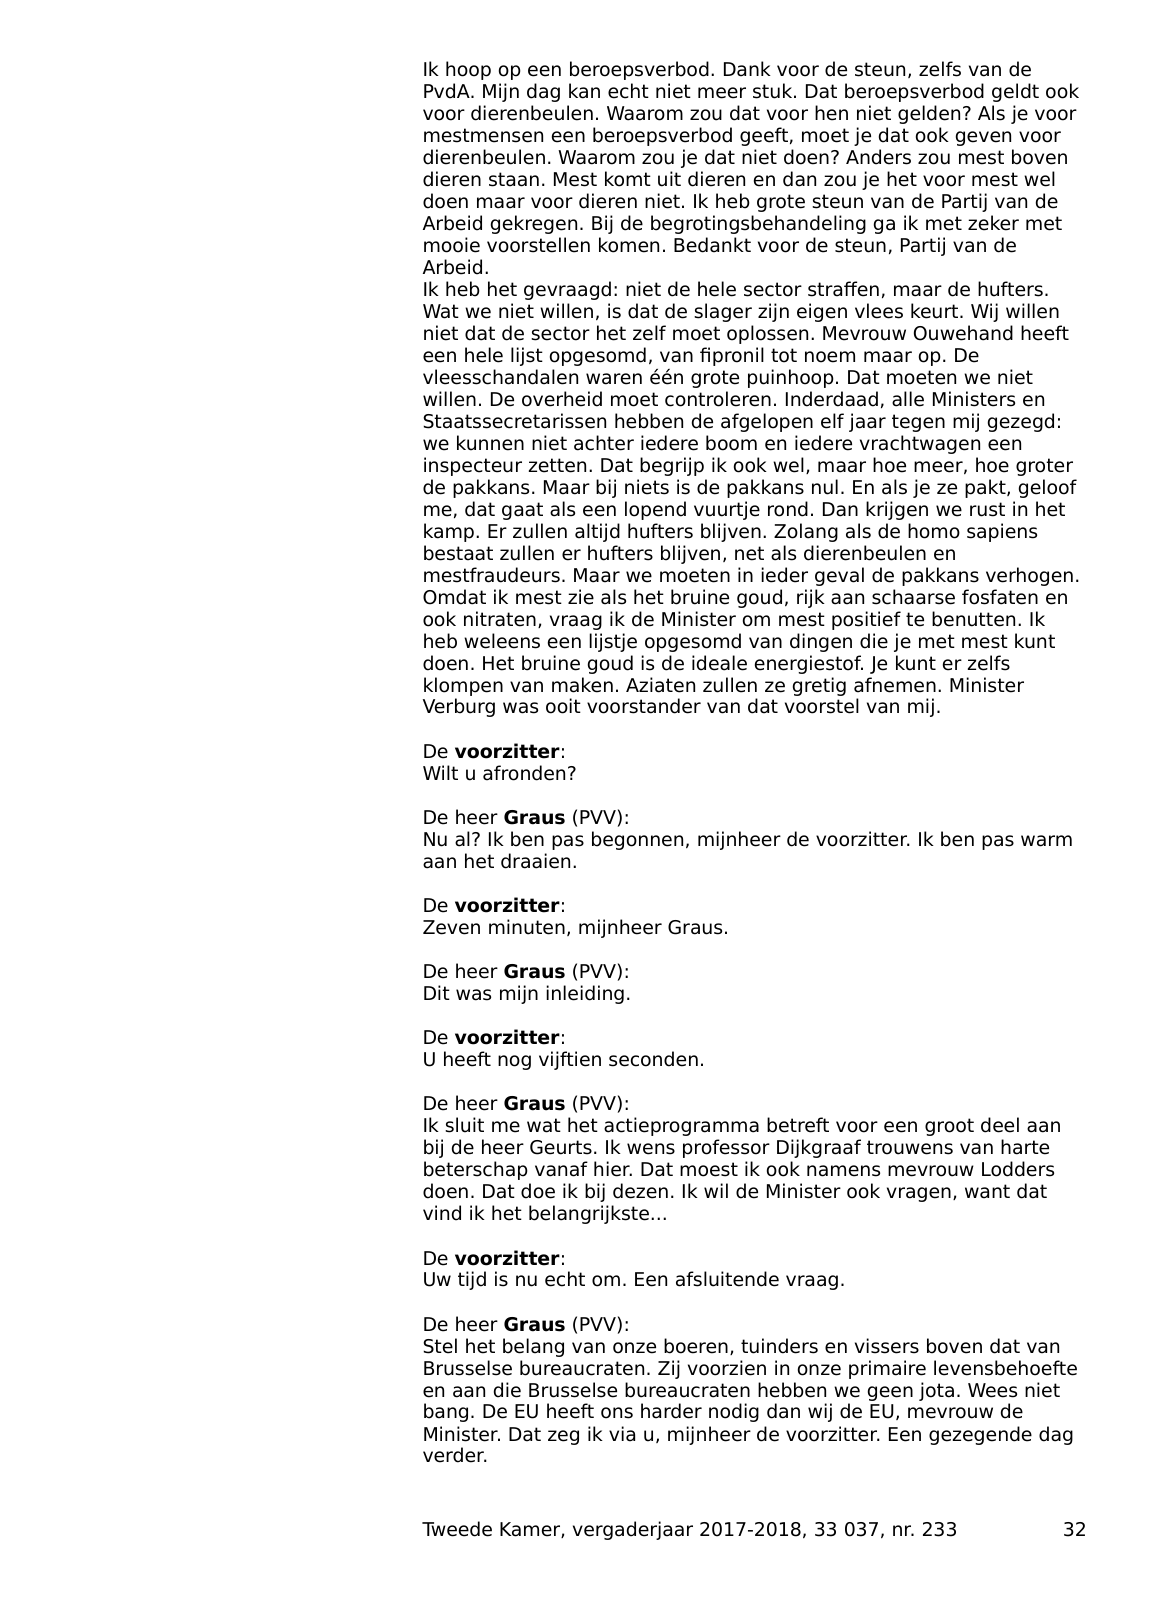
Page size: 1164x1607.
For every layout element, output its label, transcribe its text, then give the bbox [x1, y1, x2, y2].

text Ik heb het gevraagd: niet de hele sector straffen, maar de hufters. Wat we niet willen, is dat de slager zijn eigen vlees keurt. Wij willen niet dat de sector het zelf moet oplossen. Mevrouw Ouwehand heeft een hele lijst opgesomd, van fipronil tot noem maar op. De vleesschandalen waren één grote puinhoop. Dat moeten we niet willen. De overheid moet controleren. Inderdaad, alle Ministers en Staatssecretarissen hebben de afgelopen elf jaar tegen mij gezegd: we kunnen niet achter iedere boom en iedere vrachtwagen een inspecteur zetten. Dat begrijp ik ook wel, maar hoe meer, hoe groter de pakkans. Maar bij niets is de pakkans nul. En als je ze pakt, geloof me, dat gaat als een lopend vuurtje rond. Dan krijgen we rust in het kamp. Er zullen altijd hufters blijven. Zolang als de homo sapiens bestaat zullen er hufters blijven, net als dierenbeulen en mestfraudeurs. Maar we moeten in ieder geval de pakkans verhogen. [422, 279, 1087, 587]
text Wilt u afronden? [422, 763, 1087, 784]
text U heeft nog vijftien seconden. [422, 1049, 1087, 1071]
text Dit was mijn inleiding. [422, 983, 1087, 1005]
text De voorzitter: [422, 895, 1087, 917]
text De heer Graus (PVV): [422, 1313, 1087, 1336]
text Nu al? Ik ben pas begonnen, mijnheer de voorzitter. Ik ben pas warm aan het draaien. [422, 829, 1087, 873]
text De heer Graus (PVV): [422, 961, 1087, 983]
text Omdat ik mest zie als het bruine goud, rijk aan schaarse fosfaten en ook nitraten, vraag ik de Minister om mest positief te benutten. Ik heb weleens een lijstje opgesomd van dingen die je met mest kunt doen. Het bruine goud is de ideale energiestof. Je kunt er zelfs klompen van maken. Aziaten zullen ze gretig afnemen. Minister Verburg was ooit voorstander van dat voorstel van mij. [422, 587, 1087, 718]
text Ik hoop op een beroepsverbod. Dank voor de steun, zelfs van de PvdA. Mijn dag kan echt niet meer stuk. Dat beroepsverbod geldt ook voor dierenbeulen. Waarom zou dat voor hen niet gelden? Als je voor mestmensen een beroepsverbod geeft, moet je dat ook geven voor dierenbeulen. Waarom zou je dat niet doen? Anders zou mest boven dieren staan. Mest komt uit dieren en dan zou je het voor mest wel doen maar voor dieren niet. Ik heb grote steun van de Partij van de Arbeid gekregen. Bij de begrotingsbehandeling ga ik met zeker met mooie voorstellen komen. Bedankt voor de steun, Partij van de Arbeid. [422, 59, 1087, 279]
text De voorzitter: [422, 1027, 1087, 1049]
text De heer Graus (PVV): [422, 807, 1087, 829]
text De voorzitter: [422, 741, 1087, 763]
text Ik sluit me wat het actieprogramma betreft voor een groot deel aan bij de heer Geurts. Ik wens professor Dijkgraaf trouwens van harte beterschap vanaf hier. Dat moest ik ook namens mevrouw Lodders doen. Dat doe ik bij dezen. Ik wil de Minister ook vragen, want dat vind ik het belangrijkste... [422, 1115, 1087, 1225]
text De voorzitter: [422, 1247, 1087, 1269]
text Zeven minuten, mijnheer Graus. [422, 917, 1087, 939]
text Uw tijd is nu echt om. Een afsluitende vraag. [422, 1269, 1087, 1291]
text De heer Graus (PVV): [422, 1093, 1087, 1115]
text Stel het belang van onze boeren, tuinders en vissers boven dat van Brusselse bureaucraten. Zij voorzien in onze primaire levensbehoefte en aan die Brusselse bureaucraten hebben we geen jota. Wees niet bang. De EU heeft ons harder nodig dan wij de EU, mevrouw de Minister. Dat zeg ik via u, mijnheer de voorzitter. Een gezegende dag verder. [422, 1336, 1087, 1467]
